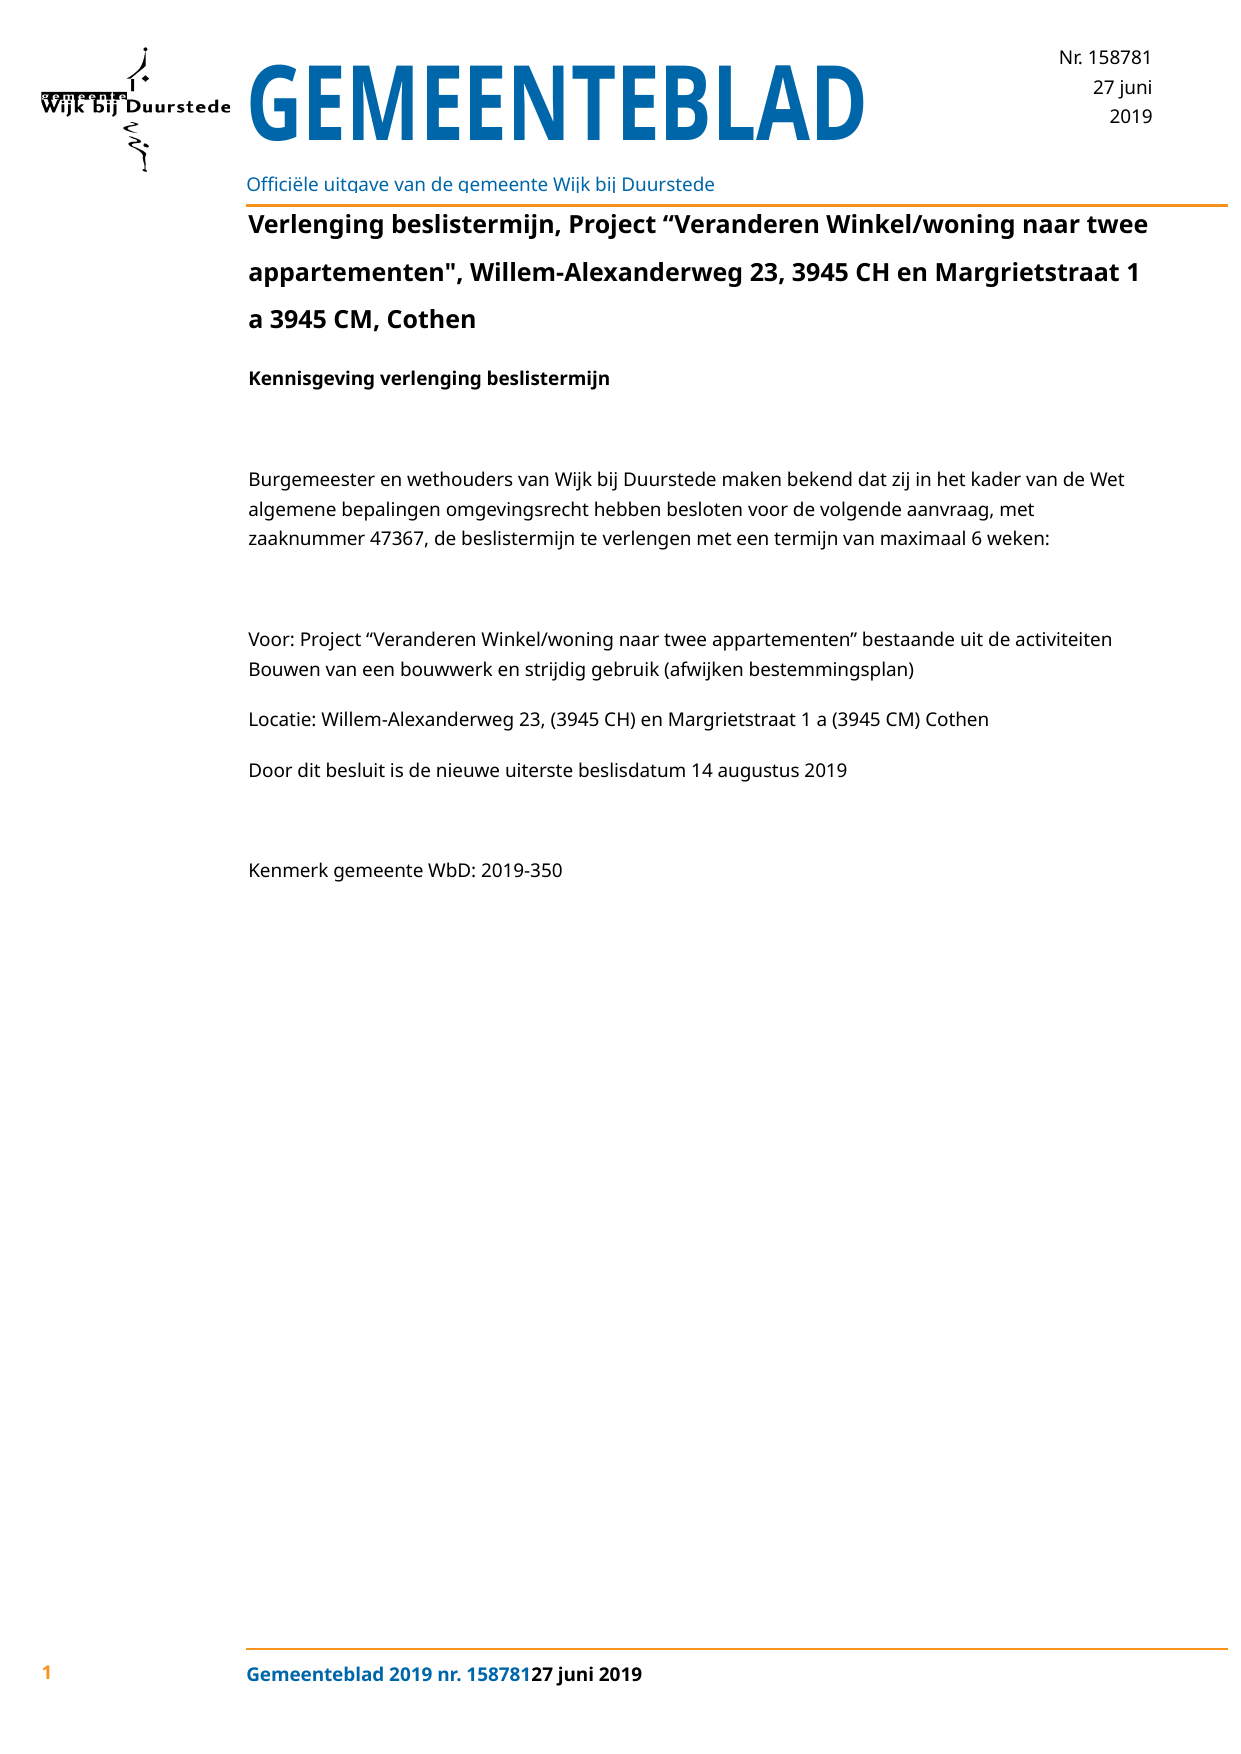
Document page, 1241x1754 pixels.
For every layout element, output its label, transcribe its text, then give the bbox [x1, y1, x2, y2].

text Locatie: Willem-Alexanderweg 23, (3945 CH) en Margrietstraat 1 a (3945 CM) Cothen [248, 706, 1152, 732]
text Kenmerk gemeente WbD: 2019-350 [248, 858, 1152, 883]
text Burgemeester en wethouders van Wijk bij Duurstede maken bekend dat zij in het kader van de Wet algemene bepalingen omgevingsrecht hebben besloten voor de volgende aanvraag, met zaaknummer 47367, de beslistermijn te verlengen met een termijn van maximaal 6 weken: [248, 466, 1152, 551]
text Verlenging beslistermijn, Project “Veranderen Winkel/woning naar twee appartementen", Willem-Alexanderweg 23, 3945 CH en Margrietstraat 1 a 3945 CM, Cothen [248, 207, 1152, 336]
picture [41, 47, 231, 172]
text Kennisgeving verlenging beslistermijn [248, 366, 1152, 391]
text Voor: Project “Veranderen Winkel/woning naar twee appartementen” bestaande uit de activiteiten Bouwen van een bouwwerk en strijdig gebruik (afwijken bestemmingsplan) [248, 626, 1152, 682]
text Door dit besluit is de nieuwe uiterste beslisdatum 14 augustus 2019 [248, 757, 1152, 782]
